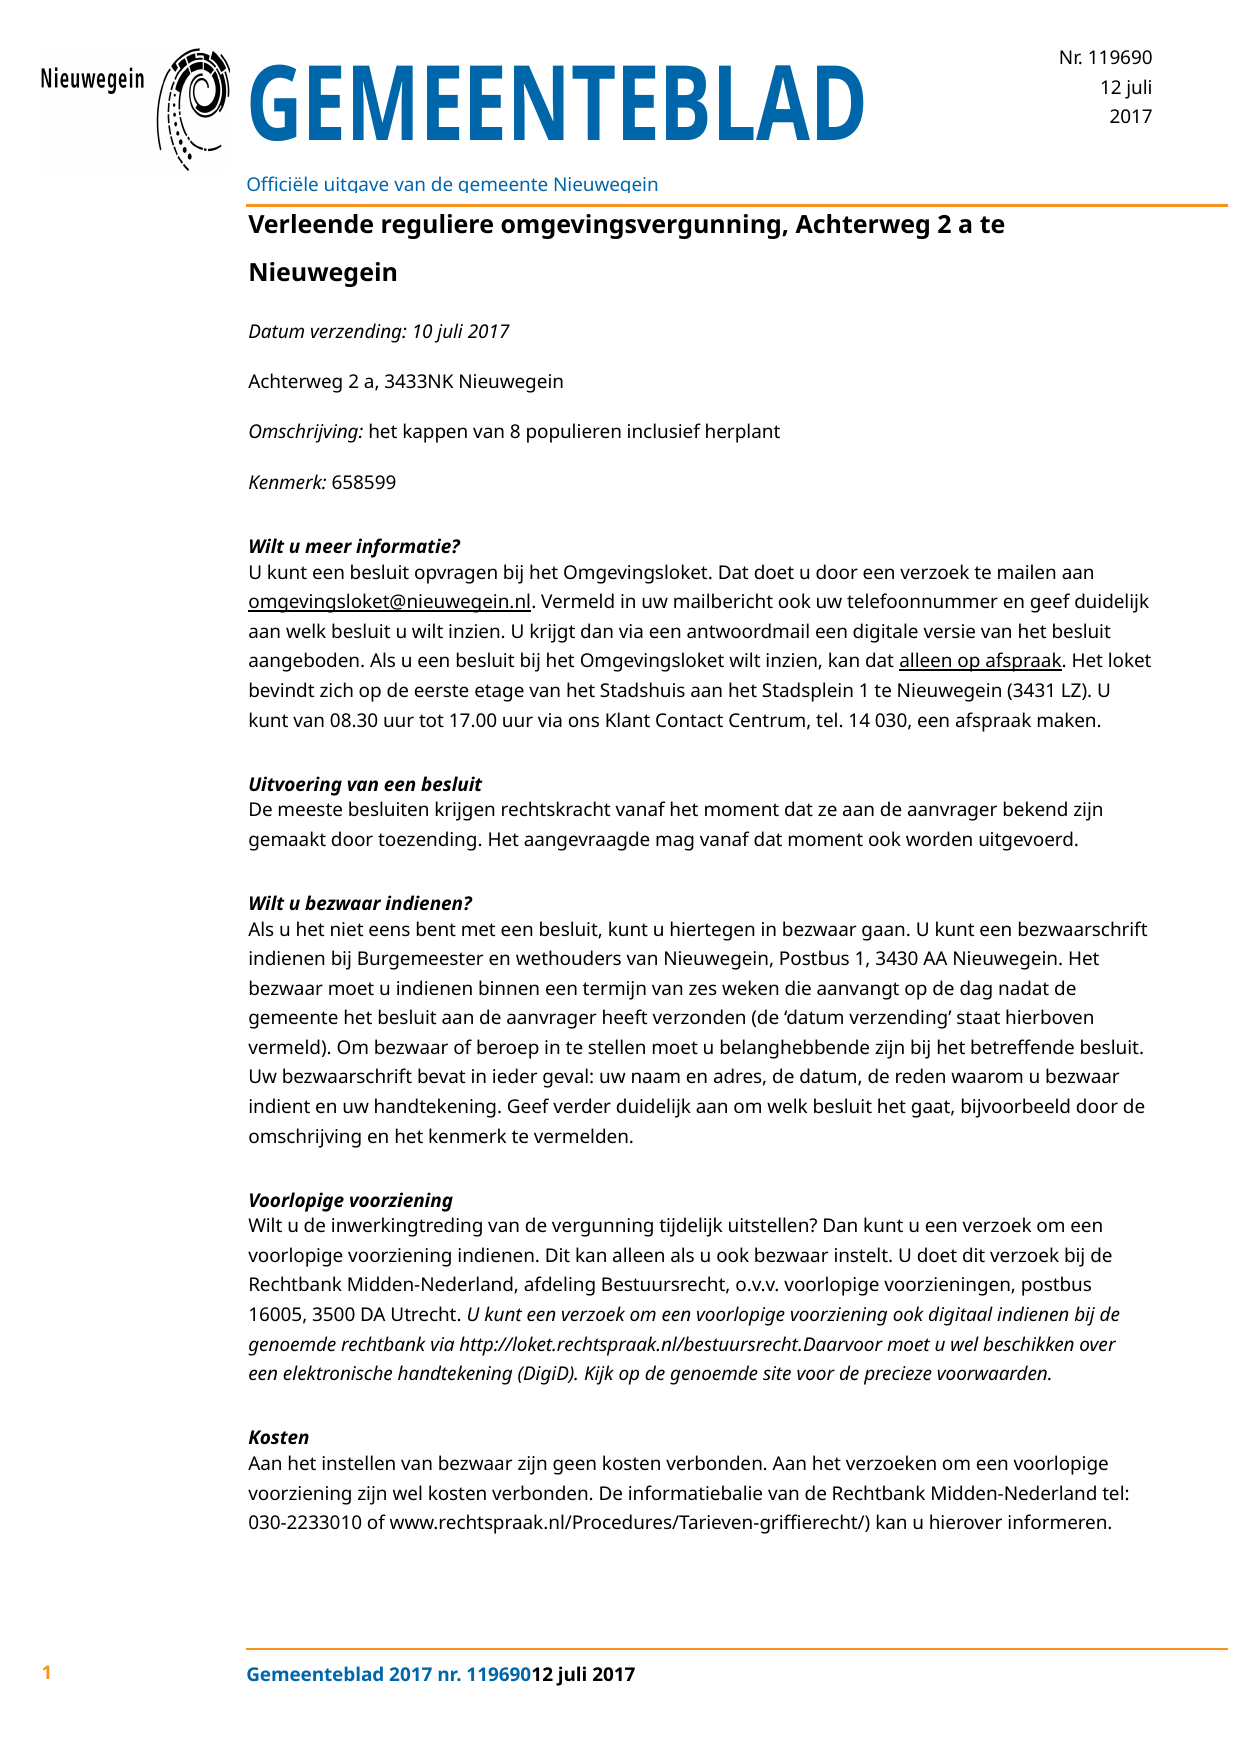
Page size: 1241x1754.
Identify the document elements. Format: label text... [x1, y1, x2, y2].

picture [41, 47, 231, 172]
text Wilt u meer informatie? [248, 533, 1152, 559]
text U kunt een besluit opvragen bij het Omgevingsloket. Dat doet u door een verzoek te mailen aan omgevingsloket@nieuwegein.nl. Vermeld in uw mailbericht ook uw telefoonnummer en geef duidelijk aan welk besluit u wilt inzien. U krijgt dan via een antwoordmail een digitale versie van het besluit aangeboden. Als u een besluit bij het Omgevingsloket wilt inzien, kan dat alleen op afspraak. Het loket bevindt zich op de eerste etage van het Stadshuis aan het Stadsplein 1 te Nieuwegein (3431 LZ). U kunt van 08.30 uur tot 17.00 uur via ons Klant Contact Centrum, tel. 14 030, een afspraak maken. [248, 559, 1152, 732]
text Verleende reguliere omgevingsvergunning, Achterweg 2 a te Nieuwegein [248, 207, 1152, 288]
text Wilt u de inwerkingtreding van de vergunning tijdelijk uitstellen? Dan kunt u een verzoek om een voorlopige voorziening indienen. Dit kan alleen als u ook bezwaar instelt. U doet dit verzoek bij de Rechtbank Midden-Nederland, afdeling Bestuursrecht, o.v.v. voorlopige voorzieningen, postbus 16005, 3500 DA Utrecht. U kunt een verzoek om een voorlopige voorziening ook digitaal indienen bij de genoemde rechtbank via http://loket.rechtspraak.nl/bestuursrecht.Daarvoor moet u wel beschikken over een elektronische handtekening (DigiD). Kijk op de genoemde site voor de precieze voorwaarden. [248, 1212, 1152, 1386]
text Wilt u bezwaar indienen? [248, 890, 1152, 916]
text Aan het instellen van bezwaar zijn geen kosten verbonden. Aan het verzoeken om een voorlopige voorziening zijn wel kosten verbonden. De informatiebalie van de Rechtbank Midden-Nederland tel: 030-2233010 of www.rechtspraak.nl/Procedures/Tarieven-griffierecht/) kan u hierover informeren. [248, 1450, 1152, 1535]
text Uitvoering van een besluit [248, 771, 1152, 796]
text Omschrijving: het kappen van 8 populieren inclusief herplant [248, 419, 1152, 444]
text Datum verzending: 10 juli 2017 [248, 318, 1152, 344]
text Achterweg 2 a, 3433NK Nieuwegein [248, 368, 1152, 394]
text Kosten [248, 1424, 1152, 1450]
text Kenmerk: 658599 [248, 469, 1152, 495]
text Voorlopige voorziening [248, 1187, 1152, 1212]
text De meeste besluiten krijgen rechtskracht vanaf het moment dat ze aan de aanvrager bekend zijn gemaakt door toezending. Het aangevraagde mag vanaf dat moment ook worden uitgevoerd. [248, 796, 1152, 852]
text Als u het niet eens bent met een besluit, kunt u hiertegen in bezwaar gaan. U kunt een bezwaarschrift indienen bij Burgemeester en wethouders van Nieuwegein, Postbus 1, 3430 AA Nieuwegein. Het bezwaar moet u indienen binnen een termijn van zes weken die aanvangt op de dag nadat de gemeente het besluit aan de aanvrager heeft verzonden (de ‘datum verzending’ staat hierboven vermeld). Om bezwaar of beroep in te stellen moet u belanghebbende zijn bij het betreffende besluit. Uw bezwaarschrift bevat in ieder geval: uw naam en adres, de datum, de reden waarom u bezwaar indient en uw handtekening. Geef verder duidelijk aan om welk besluit het gaat, bijvoorbeeld door de omschrijving en het kenmerk te vermelden. [248, 916, 1152, 1148]
